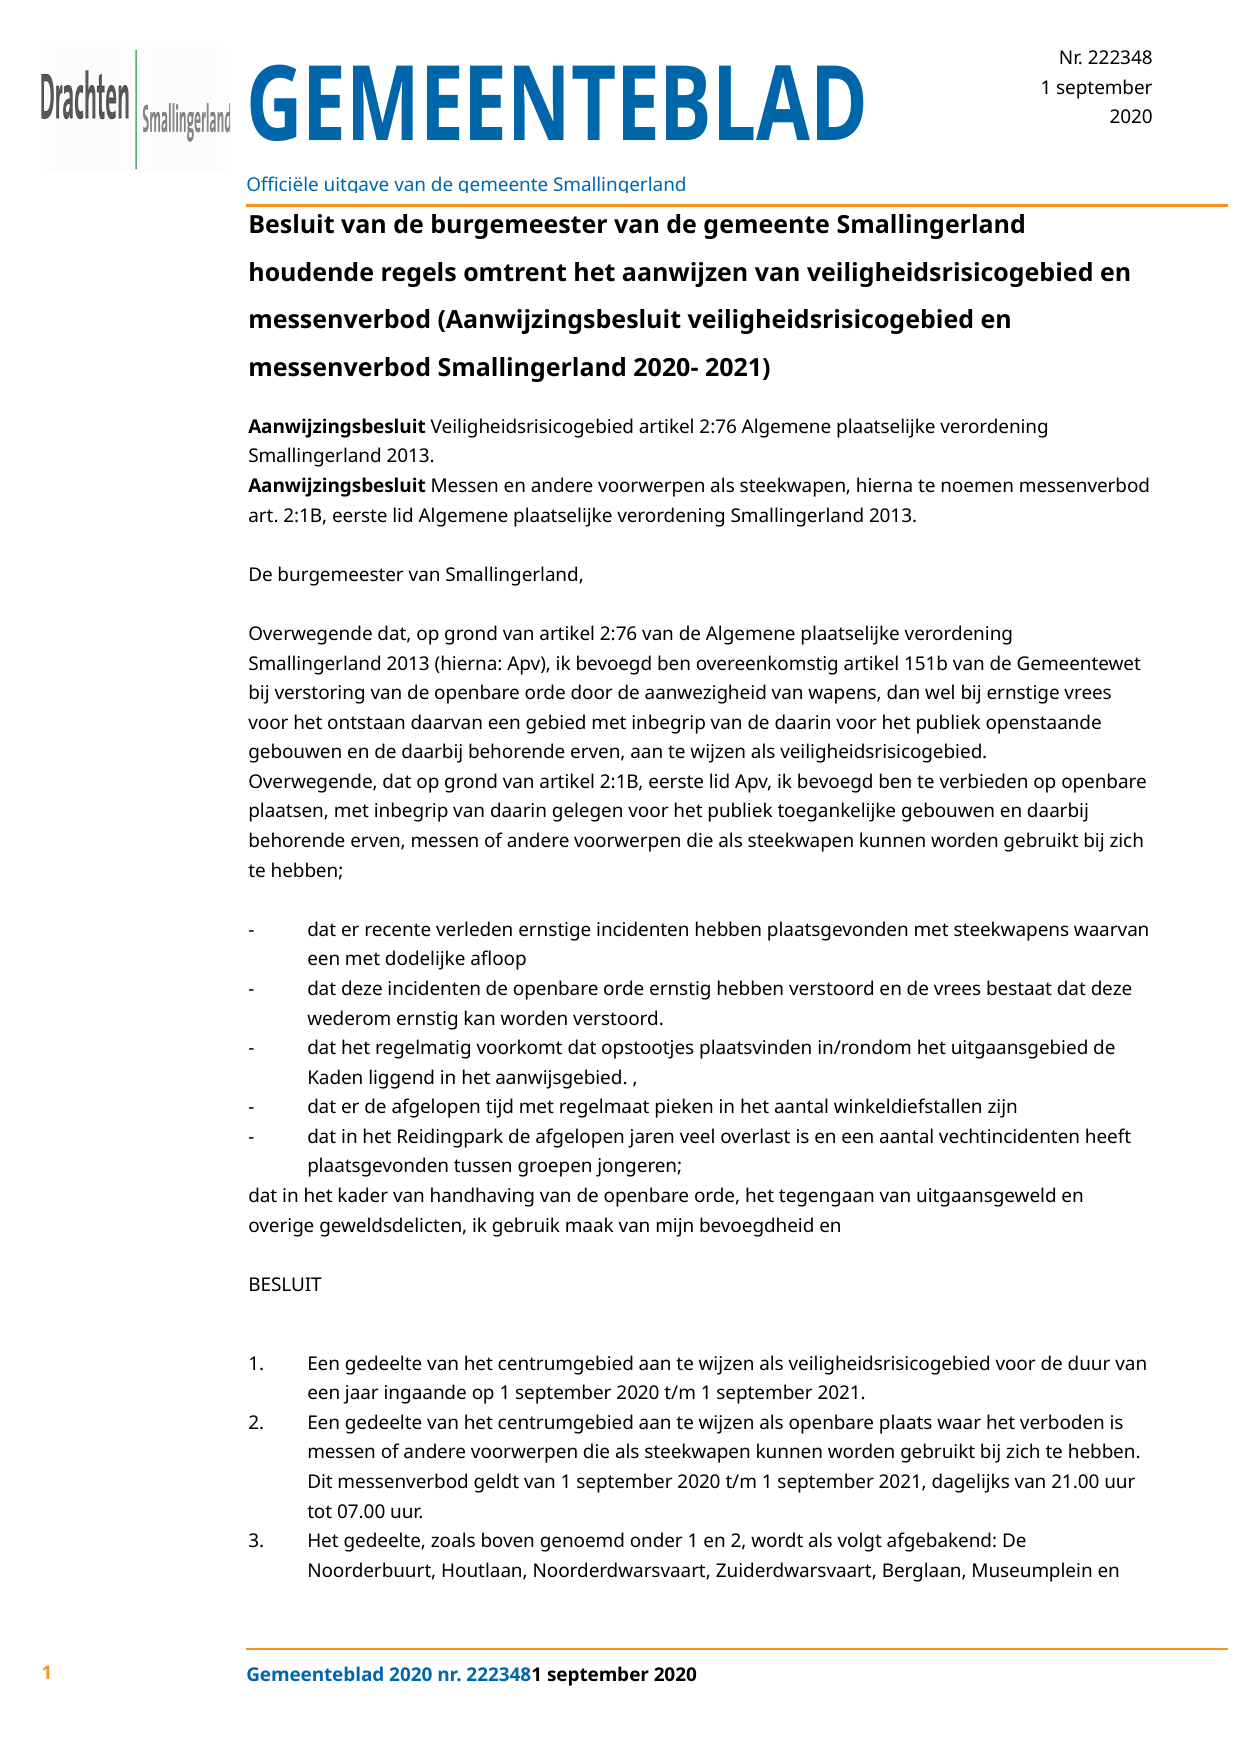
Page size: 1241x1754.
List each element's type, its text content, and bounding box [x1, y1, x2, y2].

list dat in het Reidingpark de afgelopen jaren veel overlast is en een aantal vechtincidenten heeft plaatsgevonden tussen groepen jongeren; [248, 1123, 1152, 1178]
text De burgemeester van Smallingerland, [248, 561, 1152, 587]
list dat het regelmatig voorkomt dat opstootjes plaatsvinden in/rondom het uitgaansgebied de Kaden liggend in het aanwijsgebied. , [248, 1034, 1152, 1090]
text Aanwijzingsbesluit Veiligheidsrisicogebied artikel 2:76 Algemene plaatselijke verordening Smallingerland 2013. [248, 413, 1152, 468]
text Aanwijzingsbesluit Messen en andere voorwerpen als steekwapen, hierna te noemen messenverbod art. 2:1B, eerste lid Algemene plaatselijke verordening Smallingerland 2013. [248, 472, 1152, 528]
text dat in het kader van handhaving van de openbare orde, het tegengaan van uitgaansgeweld en overige geweldsdelicten, ik gebruik maak van mijn bevoegdheid en [248, 1182, 1152, 1238]
list Een gedeelte van het centrumgebied aan te wijzen als openbare plaats waar het verboden is messen of andere voorwerpen die als steekwapen kunnen worden gebruikt bij zich te hebben. Dit messenverbod geldt van 1 september 2020 t/m 1 september 2021, dagelijks van 21.00 uur tot 07.00 uur. [248, 1409, 1152, 1523]
list dat er recente verleden ernstige incidenten hebben plaatsgevonden met steekwapens waarvan een met dodelijke afloop [248, 916, 1152, 971]
list dat deze incidenten de openbare orde ernstig hebben verstoord en de vrees bestaat dat deze wederom ernstig kan worden verstoord. [248, 975, 1152, 1031]
text Besluit van de burgemeester van de gemeente Smallingerland houdende regels omtrent het aanwijzen van veiligheidsrisicogebied en messenverbod (Aanwijzingsbesluit veiligheidsrisicogebied en messenverbod Smallingerland 2020- 2021) [248, 207, 1152, 384]
text Overwegende dat, op grond van artikel 2:76 van de Algemene plaatselijke verordening Smallingerland 2013 (hierna: Apv), ik bevoegd ben overeenkomstig artikel 151b van de Gemeentewet bij verstoring van de openbare orde door de aanwezigheid van wapens, dan wel bij ernstige vrees voor het ontstaan daarvan een gebied met inbegrip van de daarin voor het publiek openstaande gebouwen en de daarbij behorende erven, aan te wijzen als veiligheidsrisicogebied. [248, 620, 1152, 764]
list Een gedeelte van het centrumgebied aan te wijzen als veiligheidsrisicogebied voor de duur van een jaar ingaande op 1 september 2020 t/m 1 september 2021. [248, 1350, 1152, 1405]
text BESLUIT [248, 1271, 1152, 1297]
list Het gedeelte, zoals boven genoemd onder 1 en 2, wordt als volgt afgebakend: De Noorderbuurt, Houtlaan, Noorderdwarsvaart, Zuiderdwarsvaart, Berglaan, Museumplein en [248, 1527, 1152, 1583]
list dat er de afgelopen tijd met regelmaat pieken in het aantal winkeldiefstallen zijn [248, 1093, 1152, 1119]
text Overwegende, dat op grond van artikel 2:1B, eerste lid Apv, ik bevoegd ben te verbieden op openbare plaatsen, met inbegrip van daarin gelegen voor het publiek toegankelijke gebouwen en daarbij behorende erven, messen of andere voorwerpen die als steekwapen kunnen worden gebruikt bij zich te hebben; [248, 768, 1152, 883]
picture [41, 47, 231, 172]
